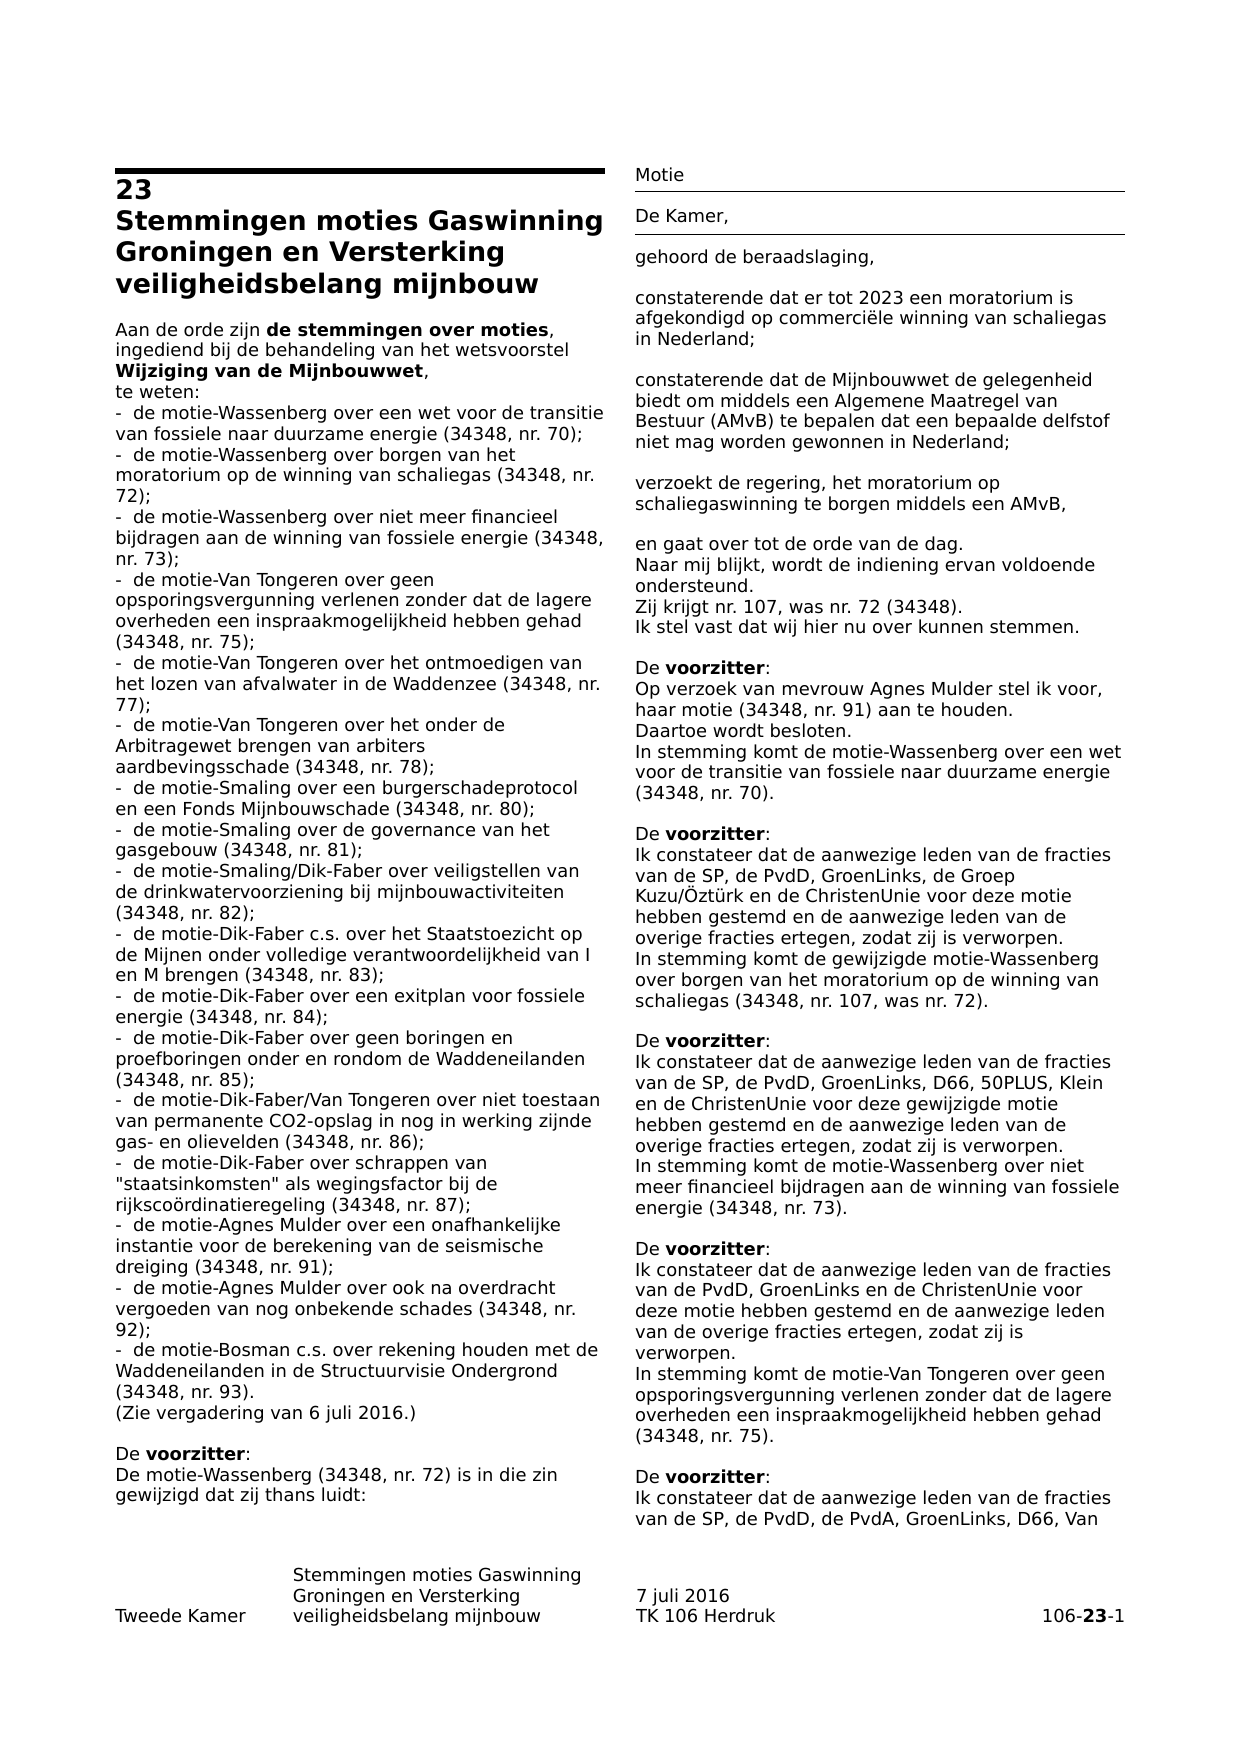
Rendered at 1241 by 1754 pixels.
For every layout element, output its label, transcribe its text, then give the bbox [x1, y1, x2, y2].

text Daartoe wordt besloten. [635, 721, 1125, 741]
text Ik stel vast dat wij hier nu over kunnen stemmen. [635, 617, 1125, 638]
text te weten: [115, 382, 605, 403]
text De voorzitter: [635, 1031, 1125, 1052]
text Zij krijgt nr. 107, was nr. 72 (34348). [635, 596, 1125, 617]
list de motie-Wassenberg over een wet voor de transitie van fossiele naar duurzame energie (34348, nr. 70); [115, 403, 605, 444]
text Motie [635, 165, 1125, 186]
text De voorzitter: [635, 824, 1125, 844]
text Op verzoek van mevrouw Agnes Mulder stel ik voor, haar motie (34348, nr. 91) aan te houden. [635, 679, 1125, 721]
list de motie-Dik-Faber over schrappen van "staatsinkomsten" als wegingsfactor bij de rijkscoördinatieregeling (34348, nr. 87); [115, 1153, 605, 1215]
text constaterende dat de Mijnbouwwet de gelegenheid biedt om middels een Algemene Maatregel van Bestuur (AMvB) te bepalen dat een bepaalde delfstof niet mag worden gewonnen in Nederland; [635, 370, 1125, 453]
title 23 Stemmingen moties Gaswinning Groningen en Versterking veiligheidsbelang mijnbouw [115, 174, 605, 299]
text In stemming komt de motie-Wassenberg over niet meer financieel bijdragen aan de winning van fossiele energie (34348, nr. 73). [635, 1156, 1125, 1219]
list de motie-Van Tongeren over het onder de Arbitragewet brengen van arbiters aardbevingsschade (34348, nr. 78); [115, 715, 605, 778]
list de motie-Van Tongeren over het ontmoedigen van het lozen van afvalwater in de Waddenzee (34348, nr. 77); [115, 653, 605, 715]
text gehoord de beraadslaging, [635, 247, 1125, 267]
text De Kamer, [635, 206, 1125, 227]
text In stemming komt de motie-Van Tongeren over geen opsporingsvergunning verlenen zonder dat de lagere overheden een inspraakmogelijkheid hebben gehad (34348, nr. 75). [635, 1363, 1125, 1447]
list de motie-Smaling over de governance van het gasgebouw (34348, nr. 81); [115, 819, 605, 861]
list de motie-Wassenberg over niet meer financieel bijdragen aan de winning van fossiele energie (34348, nr. 73); [115, 507, 605, 569]
text verzoekt de regering, het moratorium op schaliegaswinning te borgen middels een AMvB, [635, 473, 1125, 514]
list de motie-Van Tongeren over geen opsporingsvergunning verlenen zonder dat de lagere overheden een inspraakmogelijkheid hebben gehad (34348, nr. 75); [115, 569, 605, 653]
text Ik constateer dat de aanwezige leden van de fracties van de SP, de PvdD, GroenLinks, de Groep Kuzu/Öztürk en de ChristenUnie voor deze motie hebben gestemd en de aanwezige leden van de overige fracties ertegen, zodat zij is verworpen. [635, 844, 1125, 949]
list de motie-Dik-Faber c.s. over het Staatstoezicht op de Mijnen onder volledige verantwoordelijkheid van I en M brengen (34348, nr. 83); [115, 923, 605, 986]
list de motie-Dik-Faber/Van Tongeren over niet toestaan van permanente CO2-opslag in nog in werking zijnde gas- en olievelden (34348, nr. 86); [115, 1090, 605, 1153]
text constaterende dat er tot 2023 een moratorium is afgekondigd op commerciële winning van schaliegas in Nederland; [635, 287, 1125, 350]
text Ik constateer dat de aanwezige leden van de fracties van de PvdD, GroenLinks en de ChristenUnie voor deze motie hebben gestemd en de aanwezige leden van de overige fracties ertegen, zodat zij is verworpen. [635, 1259, 1125, 1363]
text Aan de orde zijn de stemmingen over moties, ingediend bij de behandeling van het wetsvoorstel Wijziging van de Mijnbouwwet, [115, 319, 605, 382]
text De voorzitter: [115, 1443, 605, 1464]
text De voorzitter: [635, 658, 1125, 679]
list de motie-Wassenberg over borgen van het moratorium op de winning van schaliegas (34348, nr. 72); [115, 444, 605, 507]
text De voorzitter: [635, 1467, 1125, 1488]
text In stemming komt de motie-Wassenberg over een wet voor de transitie van fossiele naar duurzame energie (34348, nr. 70). [635, 741, 1125, 804]
list de motie-Agnes Mulder over ook na overdracht vergoeden van nog onbekende schades (34348, nr. 92); [115, 1278, 605, 1340]
list de motie-Bosman c.s. over rekening houden met de Waddeneilanden in de Structuurvisie Ondergrond (34348, nr. 93). [115, 1340, 605, 1403]
list de motie-Smaling/Dik-Faber over veiligstellen van de drinkwatervoorziening bij mijnbouwactiviteiten (34348, nr. 82); [115, 861, 605, 923]
list de motie-Agnes Mulder over een onafhankelijke instantie voor de berekening van de seismische dreiging (34348, nr. 91); [115, 1215, 605, 1278]
list de motie-Smaling over een burgerschadeprotocol en een Fonds Mijnbouwschade (34348, nr. 80); [115, 778, 605, 819]
text Ik constateer dat de aanwezige leden van de fracties van de SP, de PvdD, de PvdA, GroenLinks, D66, Van [635, 1488, 1125, 1529]
list de motie-Dik-Faber over geen boringen en proefboringen onder en rondom de Waddeneilanden (34348, nr. 85); [115, 1028, 605, 1090]
list de motie-Dik-Faber over een exitplan voor fossiele energie (34348, nr. 84); [115, 986, 605, 1028]
text (Zie vergadering van 6 juli 2016.) [115, 1403, 605, 1423]
text De motie-Wassenberg (34348, nr. 72) is in die zin gewijzigd dat zij thans luidt: [115, 1464, 605, 1506]
text Naar mij blijkt, wordt de indiening ervan voldoende ondersteund. [635, 555, 1125, 596]
text en gaat over tot de orde van de dag. [635, 534, 1125, 555]
text Ik constateer dat de aanwezige leden van de fracties van de SP, de PvdD, GroenLinks, D66, 50PLUS, Klein en de ChristenUnie voor deze gewijzigde motie hebben gestemd en de aanwezige leden van de overige fracties ertegen, zodat zij is verworpen. [635, 1052, 1125, 1156]
text In stemming komt de gewijzigde motie-Wassenberg over borgen van het moratorium op de winning van schaliegas (34348, nr. 107, was nr. 72). [635, 949, 1125, 1011]
text De voorzitter: [635, 1239, 1125, 1259]
